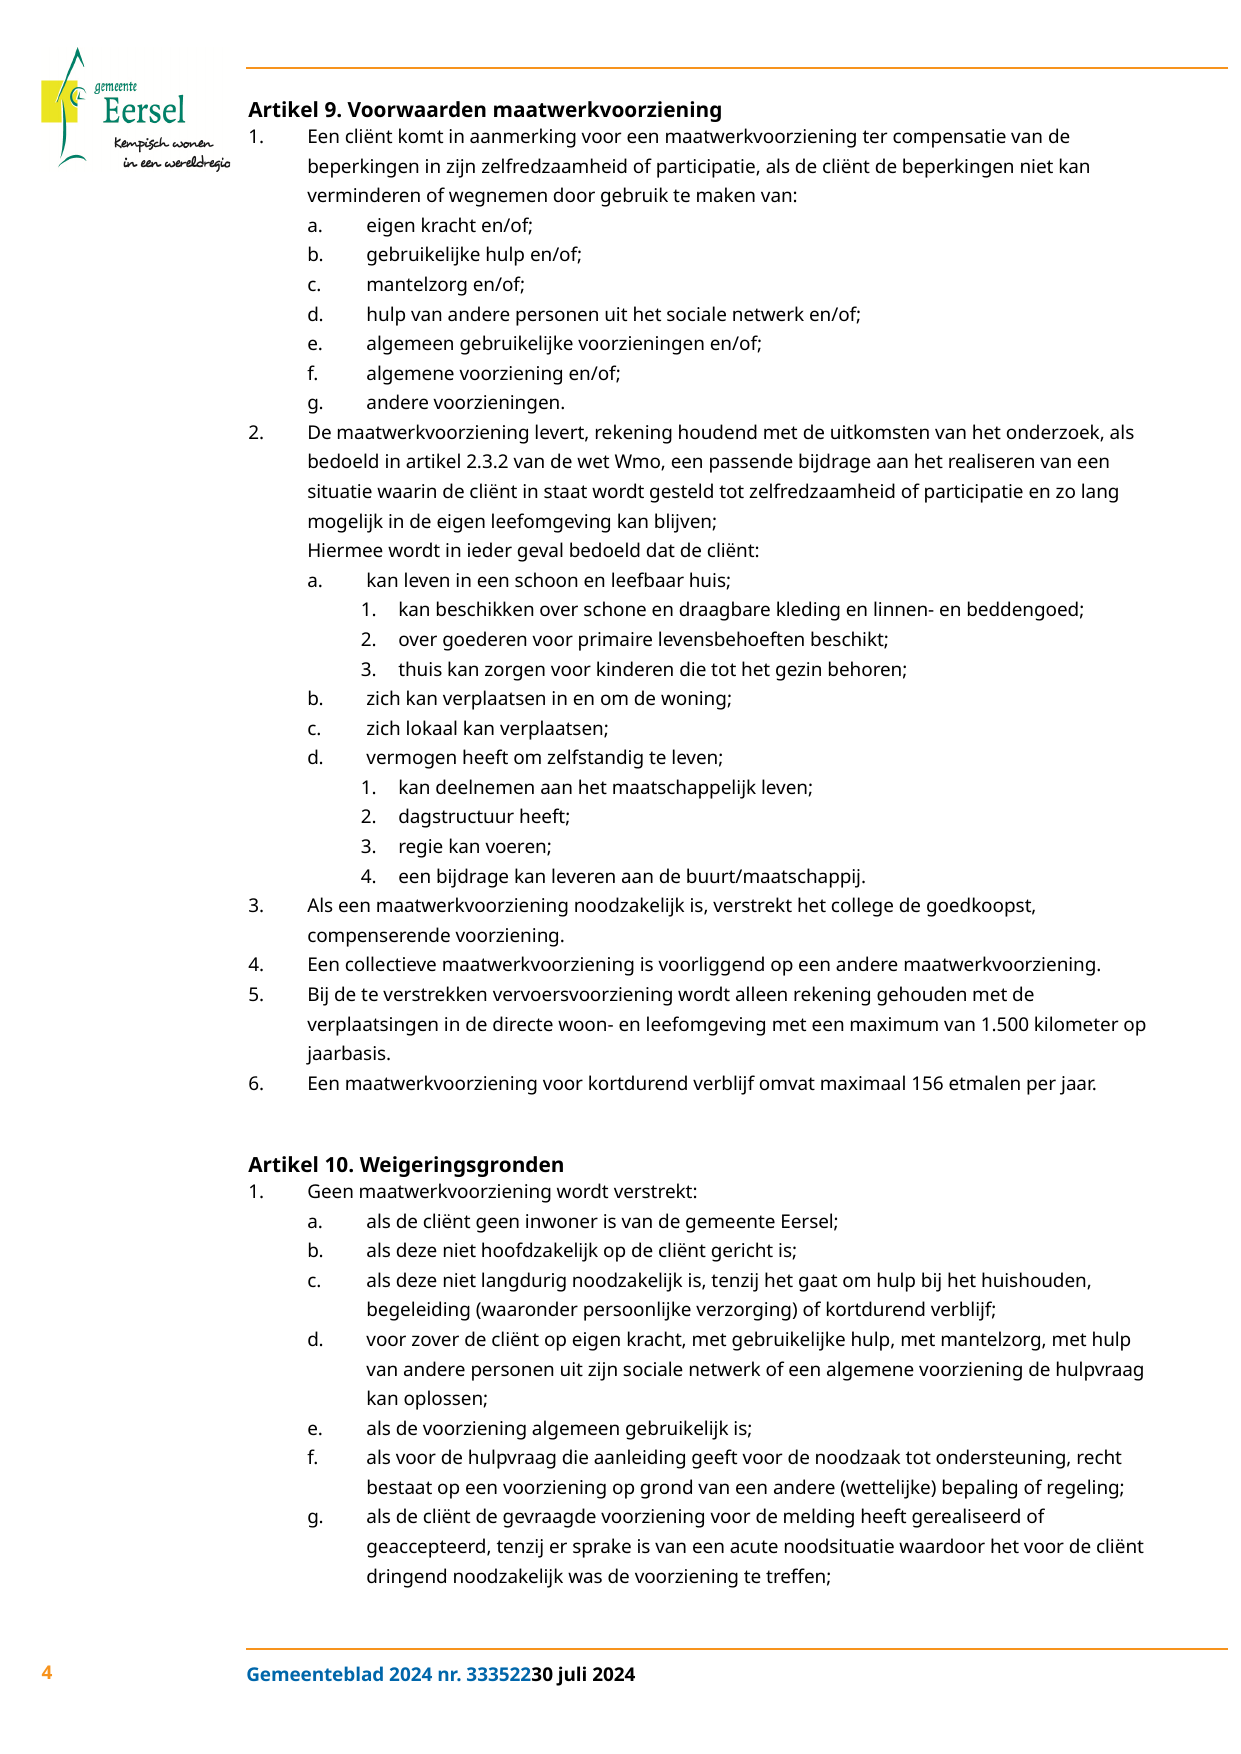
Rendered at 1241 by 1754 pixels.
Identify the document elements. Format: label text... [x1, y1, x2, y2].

list een bijdrage kan leveren aan de buurt/maatschappij. [361, 863, 1152, 888]
list thuis kan zorgen voor kinderen die tot het gezin behoren; [361, 656, 1152, 681]
list Geen maatwerkvoorziening wordt verstrekt: [248, 1178, 1152, 1204]
list als de voorziening algemeen gebruikelijk is; [307, 1415, 1152, 1441]
list Een cliënt komt in aanmerking voor een maatwerkvoorziening ter compensatie van de beperkingen in zijn zelfredzaamheid of participatie, als de cliënt de beperkingen niet kan verminderen of wegnemen door gebruik te maken van: [248, 123, 1152, 208]
list De maatwerkvoorziening levert, rekening houdend met de uitkomsten van het onderzoek, als bedoeld in artikel 2.3.2 van de wet Wmo, een passende bijdrage aan het realiseren van een situatie waarin de cliënt in staat wordt gesteld tot zelfredzaamheid of participatie en zo lang mogelijk in de eigen leefomgeving kan blijven; [248, 419, 1152, 533]
list Hiermee wordt in ieder geval bedoeld dat de cliënt: [248, 537, 1152, 563]
list algemene voorziening en/of; [307, 360, 1152, 386]
list als voor de hulpvraag die aanleiding geeft voor de noodzaak tot ondersteuning, recht bestaat op een voorziening op grond van een andere (wettelijke) bepaling of regeling; [307, 1444, 1152, 1500]
list algemeen gebruikelijke voorzieningen en/of; [307, 330, 1152, 356]
list eigen kracht en/of; [307, 212, 1152, 238]
list andere voorzieningen. [307, 389, 1152, 415]
text Artikel 10. Weigeringsgronden [248, 1150, 1152, 1178]
list gebruikelijke hulp en/of; [307, 242, 1152, 267]
list Als een maatwerkvoorziening noodzakelijk is, verstrekt het college de goedkoopst, compenserende voorziening. [248, 892, 1152, 948]
list Bij de te verstrekken vervoersvoorziening wordt alleen rekening gehouden met de verplaatsingen in de directe woon- en leefomgeving met een maximum van 1.500 kilometer op jaarbasis. [248, 981, 1152, 1066]
list kan deelnemen aan het maatschappelijk leven; [361, 774, 1152, 800]
list zich kan verplaatsen in en om de woning; [307, 685, 1152, 711]
list kan beschikken over schone en draagbare kleding en linnen- en beddengoed; [361, 597, 1152, 622]
text Artikel 9. Voorwaarden maatwerkvoorziening [248, 95, 1152, 123]
list kan leven in een schoon en leefbaar huis; [307, 567, 1152, 593]
list zich lokaal kan verplaatsen; [307, 715, 1152, 741]
list Een maatwerkvoorziening voor kortdurend verblijf omvat maximaal 156 etmalen per jaar. [248, 1070, 1152, 1096]
list als deze niet langdurig noodzakelijk is, tenzij het gaat om hulp bij het huishouden, begeleiding (waaronder persoonlijke verzorging) of kortdurend verblijf; [307, 1267, 1152, 1322]
list vermogen heeft om zelfstandig te leven; [307, 744, 1152, 770]
list voor zover de cliënt op eigen kracht, met gebruikelijke hulp, met mantelzorg, met hulp van andere personen uit zijn sociale netwerk of een algemene voorziening de hulpvraag kan oplossen; [307, 1326, 1152, 1411]
list Een collectieve maatwerkvoorziening is voorliggend op een andere maatwerkvoorziening. [248, 952, 1152, 977]
picture [41, 47, 231, 172]
list hulp van andere personen uit het sociale netwerk en/of; [307, 301, 1152, 326]
list mantelzorg en/of; [307, 271, 1152, 297]
list over goederen voor primaire levensbehoeften beschikt; [361, 626, 1152, 652]
list dagstructuur heeft; [361, 804, 1152, 829]
list als de cliënt geen inwoner is van de gemeente Eersel; [307, 1208, 1152, 1234]
list als de cliënt de gevraagde voorziening voor de melding heeft gerealiseerd of geaccepteerd, tenzij er sprake is van een acute noodsituatie waardoor het voor de cliënt dringend noodzakelijk was de voorziening te treffen; [307, 1504, 1152, 1589]
list regie kan voeren; [361, 833, 1152, 859]
list als deze niet hoofdzakelijk op de cliënt gericht is; [307, 1237, 1152, 1263]
